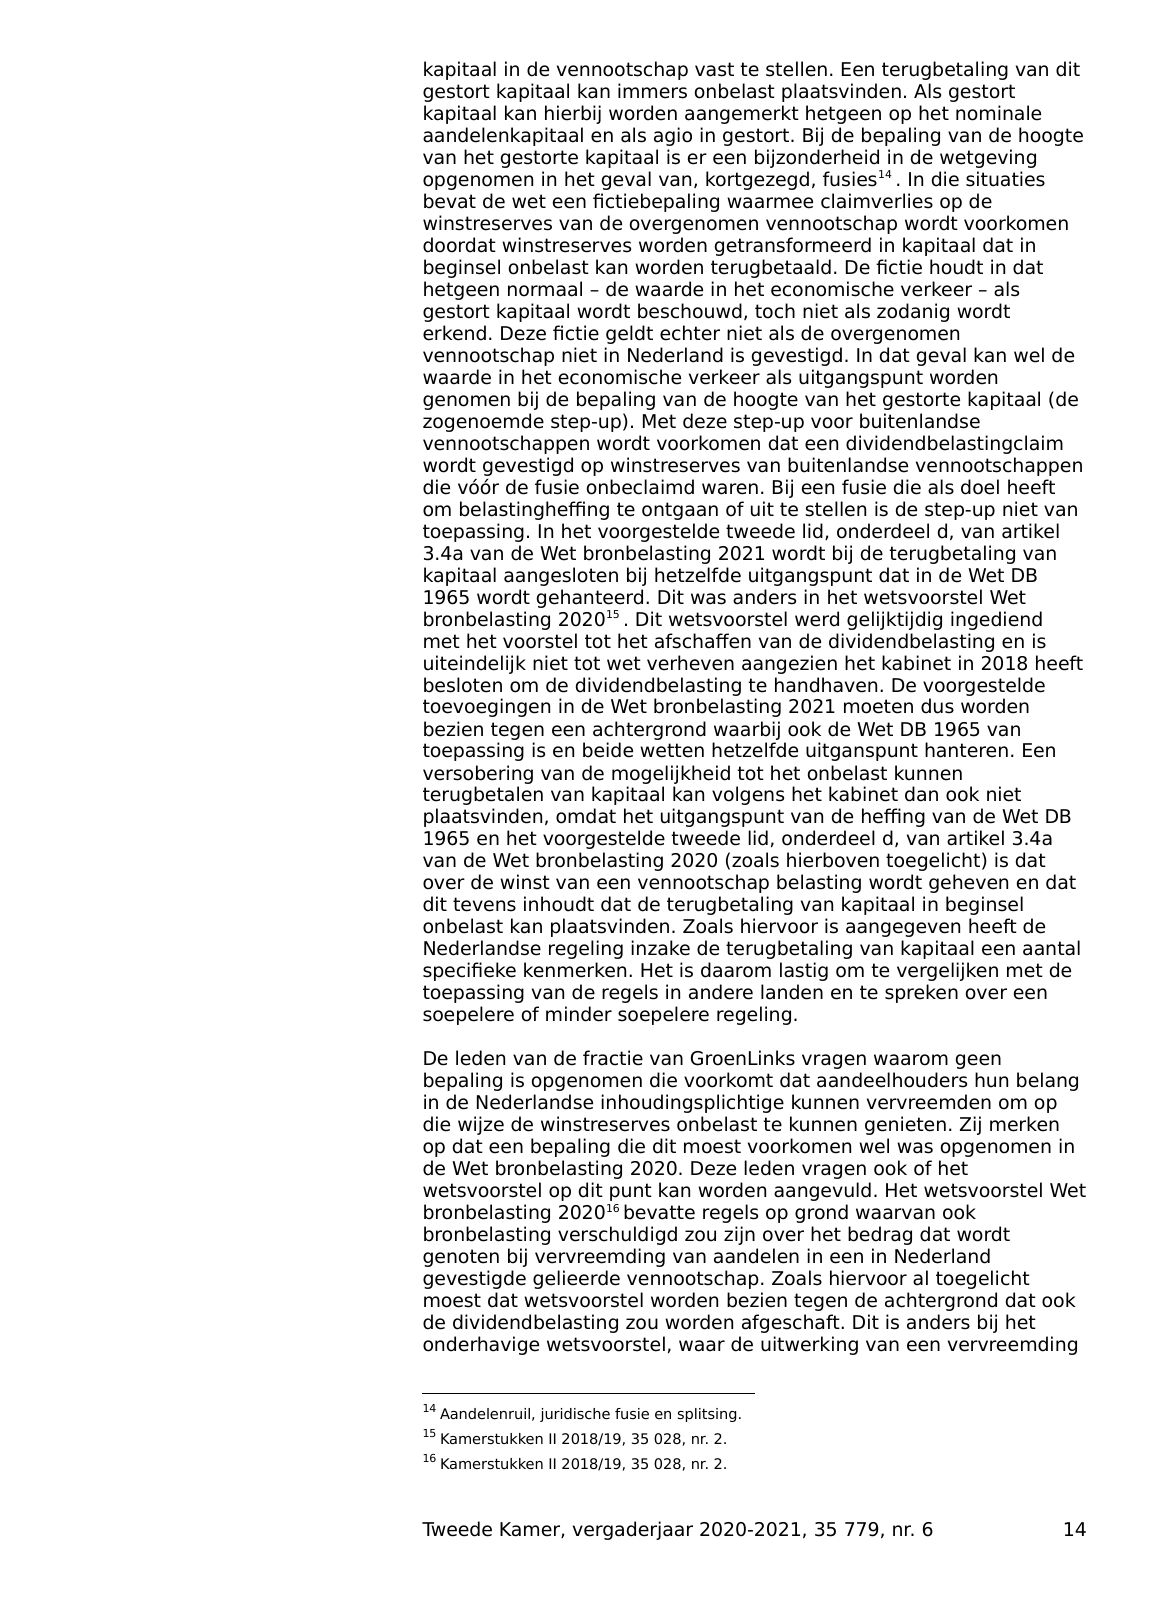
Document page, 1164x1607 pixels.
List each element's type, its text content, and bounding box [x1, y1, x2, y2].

text De leden van de fractie van GroenLinks vragen waarom geen bepaling is opgenomen die voorkomt dat aandeelhouders hun belang in de Nederlandse inhoudingsplichtige kunnen vervreemden om op die wijze de winstreserves onbelast te kunnen genieten. Zij merken op dat een bepaling die dit moest voorkomen wel was opgenomen in de Wet bronbelasting 2020. Deze leden vragen ook of het wetsvoorstel op dit punt kan worden aangevuld. Het wetsvoorstel Wet bronbelasting 2020bevatte regels op grond waarvan ook bronbelasting verschuldigd zou zijn over het bedrag dat wordt genoten bij vervreemding van aandelen in een in Nederland gevestigde gelieerde vennootschap. Zoals hiervoor al toegelicht moest dat wetsvoorstel worden bezien tegen de achtergrond dat ook de dividendbelasting zou worden afgeschaft. Dit is anders bij het onderhavige wetsvoorstel, waar de uitwerking van een vervreemding [422, 1048, 1087, 1356]
text Kamerstukken II 2018/19, 35 028, nr. 2. [422, 1427, 1087, 1449]
text Aandelenruil, juridische fusie en splitsing. [422, 1402, 1087, 1424]
text Kamerstukken II 2018/19, 35 028, nr. 2. [422, 1452, 1087, 1474]
text kapitaal in de vennootschap vast te stellen. Een terugbetaling van dit gestort kapitaal kan immers onbelast plaatsvinden. Als gestort kapitaal kan hierbij worden aangemerkt hetgeen op het nominale aandelenkapitaal en als agio in gestort. Bij de bepaling van de hoogte van het gestorte kapitaal is er een bijzonderheid in de wetgeving opgenomen in het geval van, kortgezegd, fusies. In die situaties bevat de wet een fictiebepaling waarmee claimverlies op de winstreserves van de overgenomen vennootschap wordt voorkomen doordat winstreserves worden getransformeerd in kapitaal dat in beginsel onbelast kan worden terugbetaald. De fictie houdt in dat hetgeen normaal – de waarde in het economische verkeer – als gestort kapitaal wordt beschouwd, toch niet als zodanig wordt erkend. Deze fictie geldt echter niet als de overgenomen vennootschap niet in Nederland is gevestigd. In dat geval kan wel de waarde in het economische verkeer als uitgangspunt worden genomen bij de bepaling van de hoogte van het gestorte kapitaal (de zogenoemde step-up). Met deze step-up voor buitenlandse vennootschappen wordt voorkomen dat een dividendbelastingclaim wordt gevestigd op winstreserves van buitenlandse vennootschappen die vóór de fusie onbeclaimd waren. Bij een fusie die als doel heeft om belastingheffing te ontgaan of uit te stellen is de step-up niet van toepassing. In het voorgestelde tweede lid, onderdeel d, van artikel 3.4a van de Wet bronbelasting 2021 wordt bij de terugbetaling van kapitaal aangesloten bij hetzelfde uitgangspunt dat in de Wet DB 1965 wordt gehanteerd. Dit was anders in het wetsvoorstel Wet bronbelasting 2020. Dit wetsvoorstel werd gelijktijdig ingediend met het voorstel tot het afschaffen van de dividendbelasting en is uiteindelijk niet tot wet verheven aangezien het kabinet in 2018 heeft besloten om de dividendbelasting te handhaven. De voorgestelde toevoegingen in de Wet bronbelasting 2021 moeten dus worden bezien tegen een achtergrond waarbij ook de Wet DB 1965 van toepassing is en beide wetten hetzelfde uitganspunt hanteren. Een versobering van de mogelijkheid tot het onbelast kunnen terugbetalen van kapitaal kan volgens het kabinet dan ook niet plaatsvinden, omdat het uitgangspunt van de heffing van de Wet DB 1965 en het voorgestelde tweede lid, onderdeel d, van artikel 3.4a van de Wet bronbelasting 2020 (zoals hierboven toegelicht) is dat over de winst van een vennootschap belasting wordt geheven en dat dit tevens inhoudt dat de terugbetaling van kapitaal in beginsel onbelast kan plaatsvinden. Zoals hiervoor is aangegeven heeft de Nederlandse regeling inzake de terugbetaling van kapitaal een aantal specifieke kenmerken. Het is daarom lastig om te vergelijken met de toepassing van de regels in andere landen en te spreken over een soepelere of minder soepelere regeling. [422, 59, 1087, 1026]
